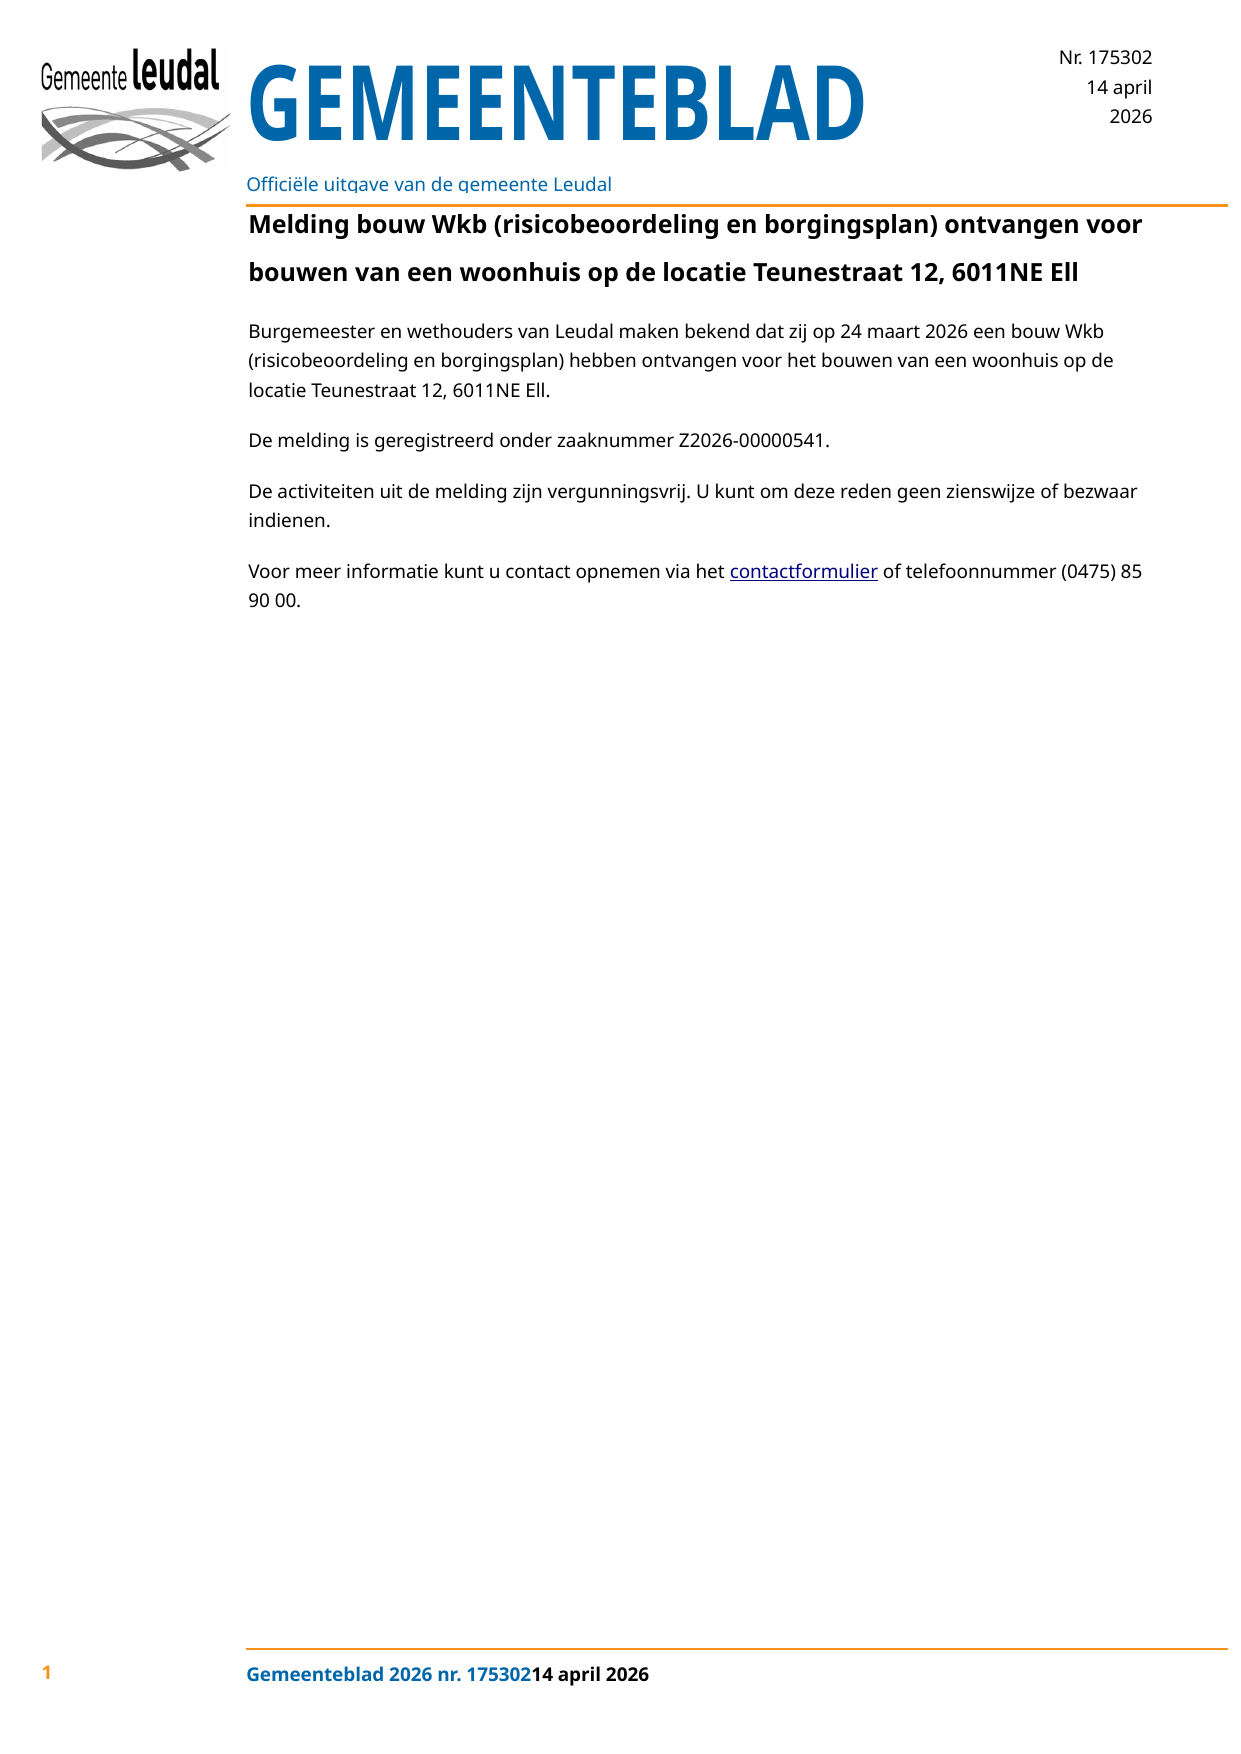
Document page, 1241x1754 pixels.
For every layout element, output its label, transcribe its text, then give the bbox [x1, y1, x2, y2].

picture [41, 47, 231, 172]
text Melding bouw Wkb (risicobeoordeling en borgingsplan) ontvangen voor bouwen van een woonhuis op de locatie Teunestraat 12, 6011NE Ell [248, 207, 1152, 288]
text De melding is geregistreerd onder zaaknummer Z2026-00000541. [248, 427, 1152, 453]
text Voor meer informatie kunt u contact opnemen via het contactformulier of telefoonnummer (0475) 85 90 00. [248, 558, 1152, 613]
text De activiteiten uit de melding zijn vergunningsvrij. U kunt om deze reden geen zienswijze of bezwaar indienen. [248, 478, 1152, 533]
text Burgemeester en wethouders van Leudal maken bekend dat zij op 24 maart 2026 een bouw Wkb (risicobeoordeling en borgingsplan) hebben ontvangen voor het bouwen van een woonhuis op de locatie Teunestraat 12, 6011NE Ell. [248, 318, 1152, 403]
